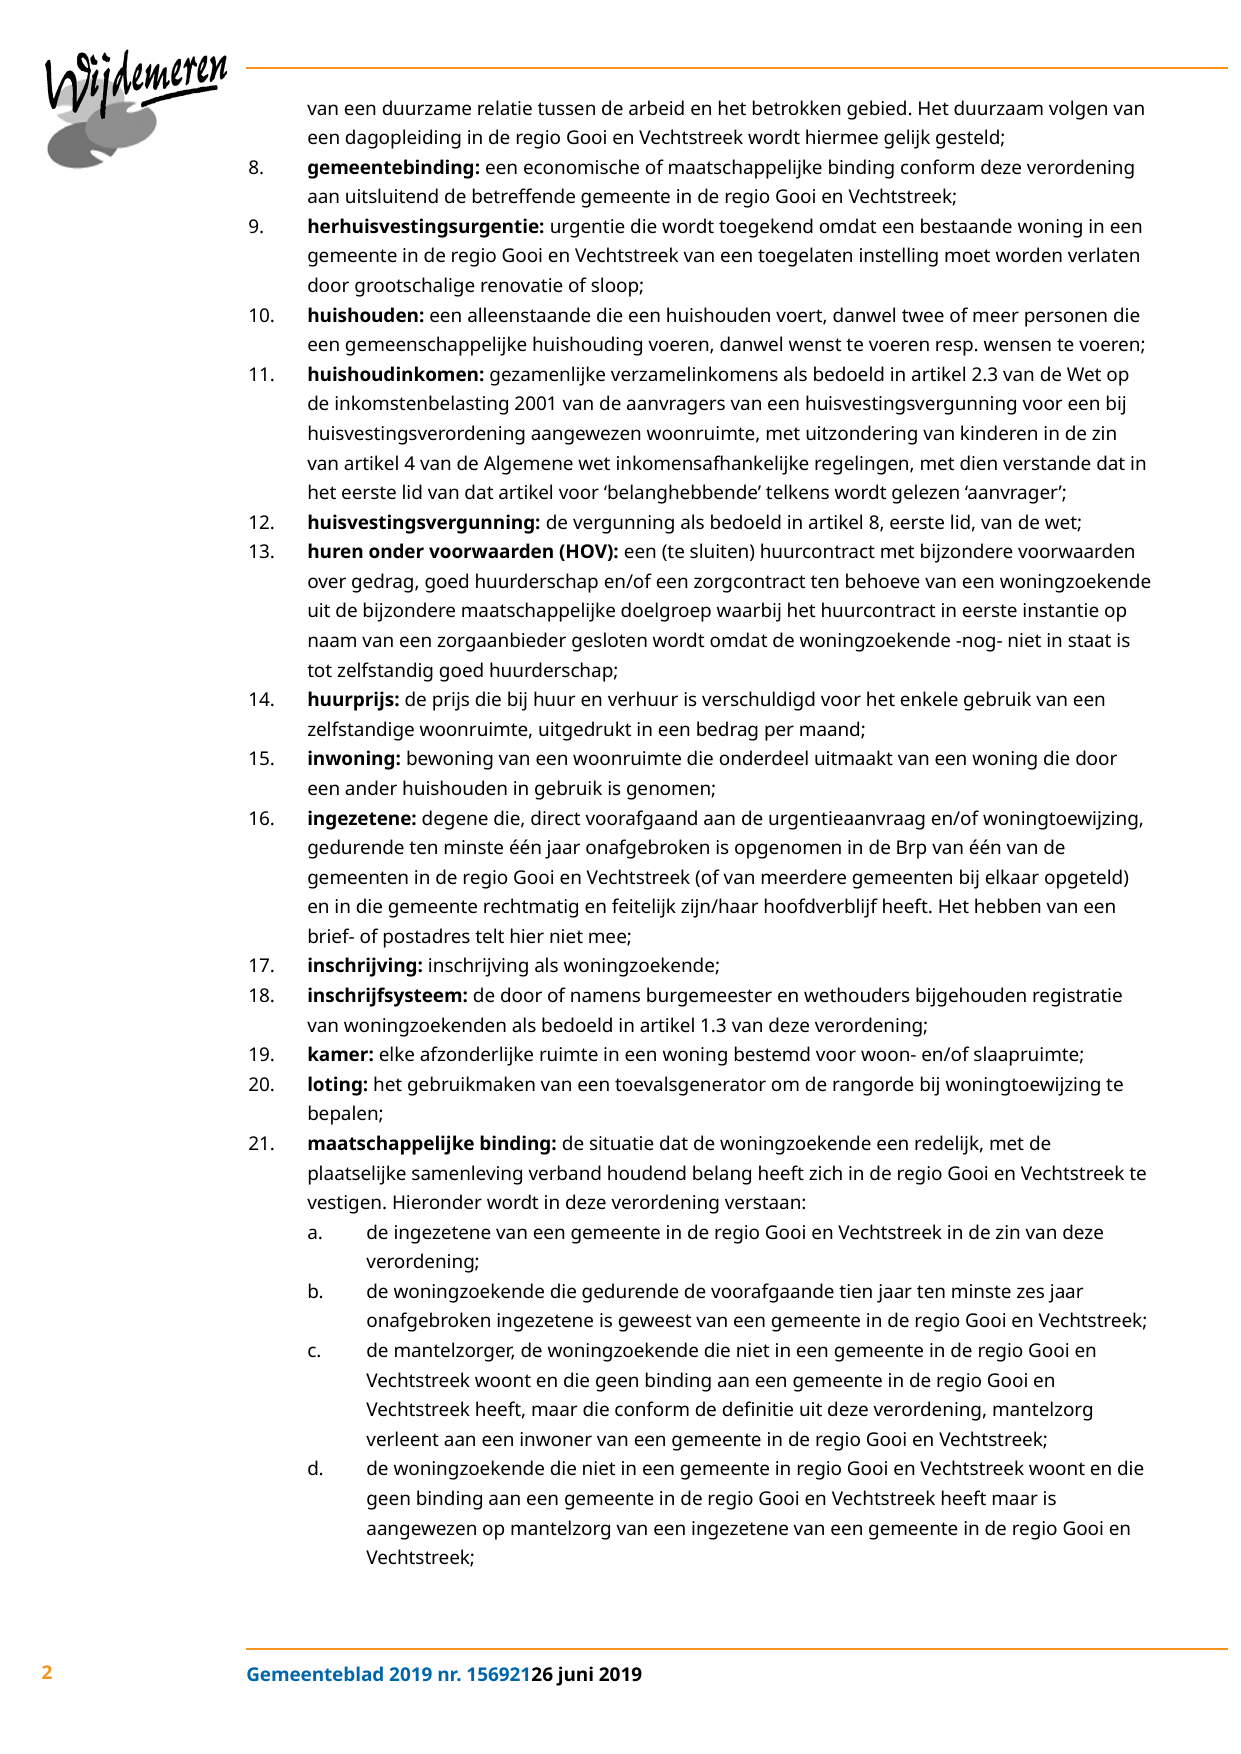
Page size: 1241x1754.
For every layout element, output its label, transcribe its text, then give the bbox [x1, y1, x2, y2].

list kamer: elke afzonderlijke ruimte in een woning bestemd voor woon- en/of slaapruimte; [248, 1041, 1152, 1067]
list van een duurzame relatie tussen de arbeid en het betrokken gebied. Het duurzaam volgen van een dagopleiding in de regio Gooi en Vechtstreek wordt hiermee gelijk gesteld; [248, 95, 1152, 150]
list de ingezetene van een gemeente in de regio Gooi en Vechtstreek in de zin van deze verordening; [307, 1219, 1152, 1274]
list huishouden: een alleenstaande die een huishouden voert, danwel twee of meer personen die een gemeenschappelijke huishouding voeren, danwel wenst te voeren resp. wensen te voeren; [248, 302, 1152, 357]
list de mantelzorger, de woningzoekende die niet in een gemeente in de regio Gooi en Vechtstreek woont en die geen binding aan een gemeente in de regio Gooi en Vechtstreek heeft, maar die conform de definitie uit deze verordening, mantelzorg verleent aan een inwoner van een gemeente in de regio Gooi en Vechtstreek; [307, 1337, 1152, 1452]
picture [41, 47, 231, 172]
list ingezetene: degene die, direct voorafgaand aan de urgentieaanvraag en/of woningtoewijzing, gedurende ten minste één jaar onafgebroken is opgenomen in de Brp van één van de gemeenten in de regio Gooi en Vechtstreek (of van meerdere gemeenten bij elkaar opgeteld) en in die gemeente rechtmatig en feitelijk zijn/haar hoofdverblijf heeft. Het hebben van een brief- of postadres telt hier niet mee; [248, 805, 1152, 949]
list inschrijving: inschrijving als woningzoekende; [248, 953, 1152, 978]
list de woningzoekende die gedurende de voorafgaande tien jaar ten minste zes jaar onafgebroken ingezetene is geweest van een gemeente in de regio Gooi en Vechtstreek; [307, 1278, 1152, 1333]
list huisvestingsvergunning: de vergunning als bedoeld in artikel 8, eerste lid, van de wet; [248, 509, 1152, 535]
list gemeentebinding: een economische of maatschappelijke binding conform deze verordening aan uitsluitend de betreffende gemeente in de regio Gooi en Vechtstreek; [248, 154, 1152, 209]
list huren onder voorwaarden (HOV): een (te sluiten) huurcontract met bijzondere voorwaarden over gedrag, goed huurderschap en/of een zorgcontract ten behoeve van een woningzoekende uit de bijzondere maatschappelijke doelgroep waarbij het huurcontract in eerste instantie op naam van een zorgaanbieder gesloten wordt omdat de woningzoekende -nog- niet in staat is tot zelfstandig goed huurderschap; [248, 538, 1152, 683]
list loting: het gebruikmaken van een toevalsgenerator om de rangorde bij woningtoewijzing te bepalen; [248, 1071, 1152, 1126]
list herhuisvestingsurgentie: urgentie die wordt toegekend omdat een bestaande woning in een gemeente in de regio Gooi en Vechtstreek van een toegelaten instelling moet worden verlaten door grootschalige renovatie of sloop; [248, 213, 1152, 298]
list inwoning: bewoning van een woonruimte die onderdeel uitmaakt van een woning die door een ander huishouden in gebruik is genomen; [248, 746, 1152, 801]
list huishoudinkomen: gezamenlijke verzamelinkomens als bedoeld in artikel 2.3 van de Wet op de inkomstenbelasting 2001 van de aanvragers van een huisvestingsvergunning voor een bij huisvestingsverordening aangewezen woonruimte, met uitzondering van kinderen in de zin van artikel 4 van de Algemene wet inkomensafhankelijke regelingen, met dien verstande dat in het eerste lid van dat artikel voor ‘belanghebbende’ telkens wordt gelezen ‘aanvrager’; [248, 361, 1152, 505]
list de woningzoekende die niet in een gemeente in regio Gooi en Vechtstreek woont en die geen binding aan een gemeente in de regio Gooi en Vechtstreek heeft maar is aangewezen op mantelzorg van een ingezetene van een gemeente in de regio Gooi en Vechtstreek; [307, 1456, 1152, 1570]
list huurprijs: de prijs die bij huur en verhuur is verschuldigd voor het enkele gebruik van een zelfstandige woonruimte, uitgedrukt in een bedrag per maand; [248, 686, 1152, 742]
list inschrijfsysteem: de door of namens burgemeester en wethouders bijgehouden registratie van woningzoekenden als bedoeld in artikel 1.3 van deze verordening; [248, 982, 1152, 1038]
list maatschappelijke binding: de situatie dat de woningzoekende een redelijk, met de plaatselijke samenleving verband houdend belang heeft zich in de regio Gooi en Vechtstreek te vestigen. Hieronder wordt in deze verordening verstaan: [248, 1130, 1152, 1215]
